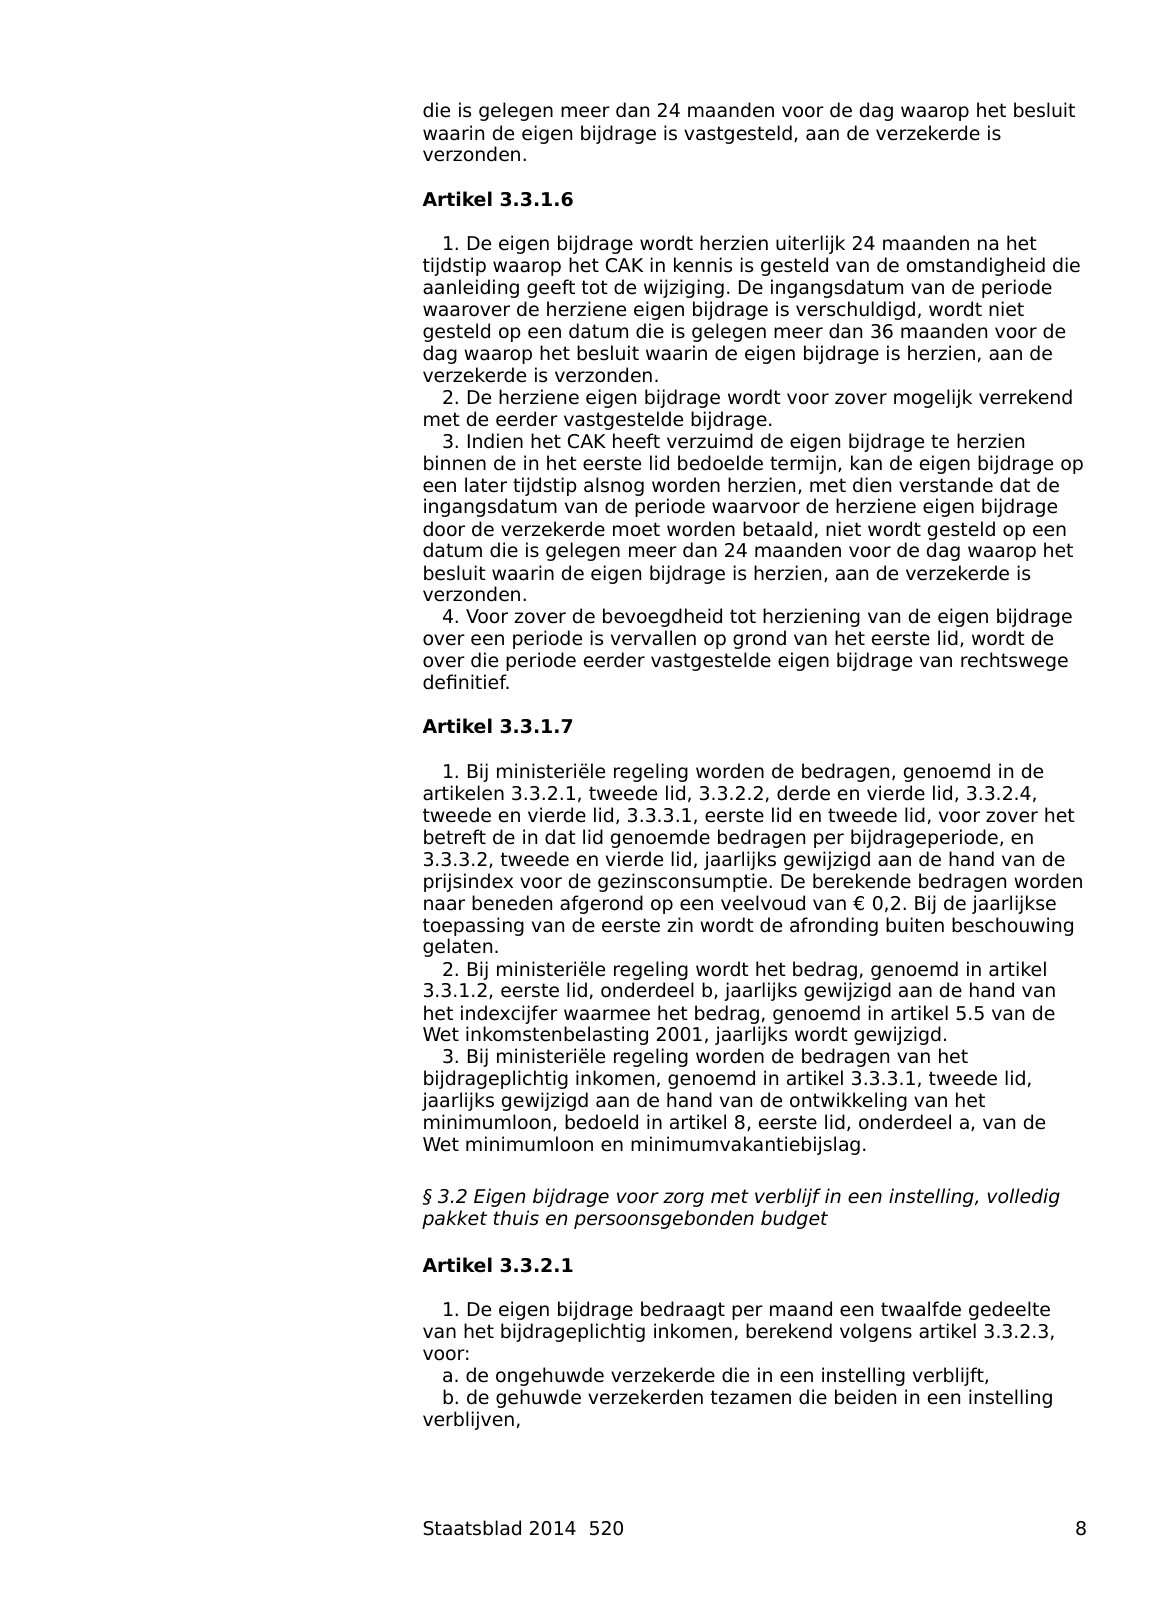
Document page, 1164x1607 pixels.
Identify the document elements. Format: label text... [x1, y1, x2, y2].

subtitle Artikel 3.3.2.1 [422, 1255, 1087, 1277]
subtitle Artikel 3.3.1.6 [422, 188, 1087, 211]
text a. de ongehuwde verzekerde die in een instelling verblijft, [422, 1365, 1087, 1387]
text 1. De eigen bijdrage wordt herzien uiterlijk 24 maanden na het tijdstip waarop het CAK in kennis is gesteld van de omstandigheid die aanleiding geeft tot de wijziging. De ingangsdatum van de periode waarover de herziene eigen bijdrage is verschuldigd, wordt niet gesteld op een datum die is gelegen meer dan 36 maanden voor de dag waarop het besluit waarin de eigen bijdrage is herzien, aan de verzekerde is verzonden. [422, 233, 1087, 387]
text 2. Bij ministeriële regeling wordt het bedrag, genoemd in artikel 3.3.1.2, eerste lid, onderdeel b, jaarlijks gewijzigd aan de hand van het indexcijfer waarmee het bedrag, genoemd in artikel 5.5 van de Wet inkomstenbelasting 2001, jaarlijks wordt gewijzigd. [422, 958, 1087, 1046]
text 4. Voor zover de bevoegdheid tot herziening van de eigen bijdrage over een periode is vervallen op grond van het eerste lid, wordt de over die periode eerder vastgestelde eigen bijdrage van rechtswege definitief. [422, 606, 1087, 694]
subtitle Artikel 3.3.1.7 [422, 716, 1087, 738]
text 3. Indien het CAK heeft verzuimd de eigen bijdrage te herzien binnen de in het eerste lid bedoelde termijn, kan de eigen bijdrage op een later tijdstip alsnog worden herzien, met dien verstande dat de ingangsdatum van de periode waarvoor de herziene eigen bijdrage door de verzekerde moet worden betaald, niet wordt gesteld op een datum die is gelegen meer dan 24 maanden voor de dag waarop het besluit waarin de eigen bijdrage is herzien, aan de verzekerde is verzonden. [422, 431, 1087, 606]
text 1. De eigen bijdrage bedraagt per maand een twaalfde gedeelte van het bijdrageplichtig inkomen, berekend volgens artikel 3.3.2.3, voor: [422, 1299, 1087, 1365]
text 2. De herziene eigen bijdrage wordt voor zover mogelijk verrekend met de eerder vastgestelde bijdrage. [422, 387, 1087, 431]
text b. de gehuwde verzekerden tezamen die beiden in een instelling verblijven, [422, 1387, 1087, 1431]
text 1. Bij ministeriële regeling worden de bedragen, genoemd in de artikelen 3.3.2.1, tweede lid, 3.3.2.2, derde en vierde lid, 3.3.2.4, tweede en vierde lid, 3.3.3.1, eerste lid en tweede lid, voor zover het betreft de in dat lid genoemde bedragen per bijdrageperiode, en 3.3.3.2, tweede en vierde lid, jaarlijks gewijzigd aan de hand van de prijsindex voor de gezinsconsumptie. De berekende bedragen worden naar beneden afgerond op een veelvoud van € 0,2. Bij de jaarlijkse toepassing van de eerste zin wordt de afronding buiten beschouwing gelaten. [422, 761, 1087, 958]
subtitle § 3.2 Eigen bijdrage voor zorg met verblijf in een instelling, volledig pakket thuis en persoonsgebonden budget [422, 1186, 1087, 1230]
text die is gelegen meer dan 24 maanden voor de dag waarop het besluit waarin de eigen bijdrage is vastgesteld, aan de verzekerde is verzonden. [422, 100, 1087, 166]
text 3. Bij ministeriële regeling worden de bedragen van het bijdrageplichtig inkomen, genoemd in artikel 3.3.3.1, tweede lid, jaarlijks gewijzigd aan de hand van de ontwikkeling van het minimumloon, bedoeld in artikel 8, eerste lid, onderdeel a, van de Wet minimumloon en minimumvakantiebijslag. [422, 1046, 1087, 1156]
